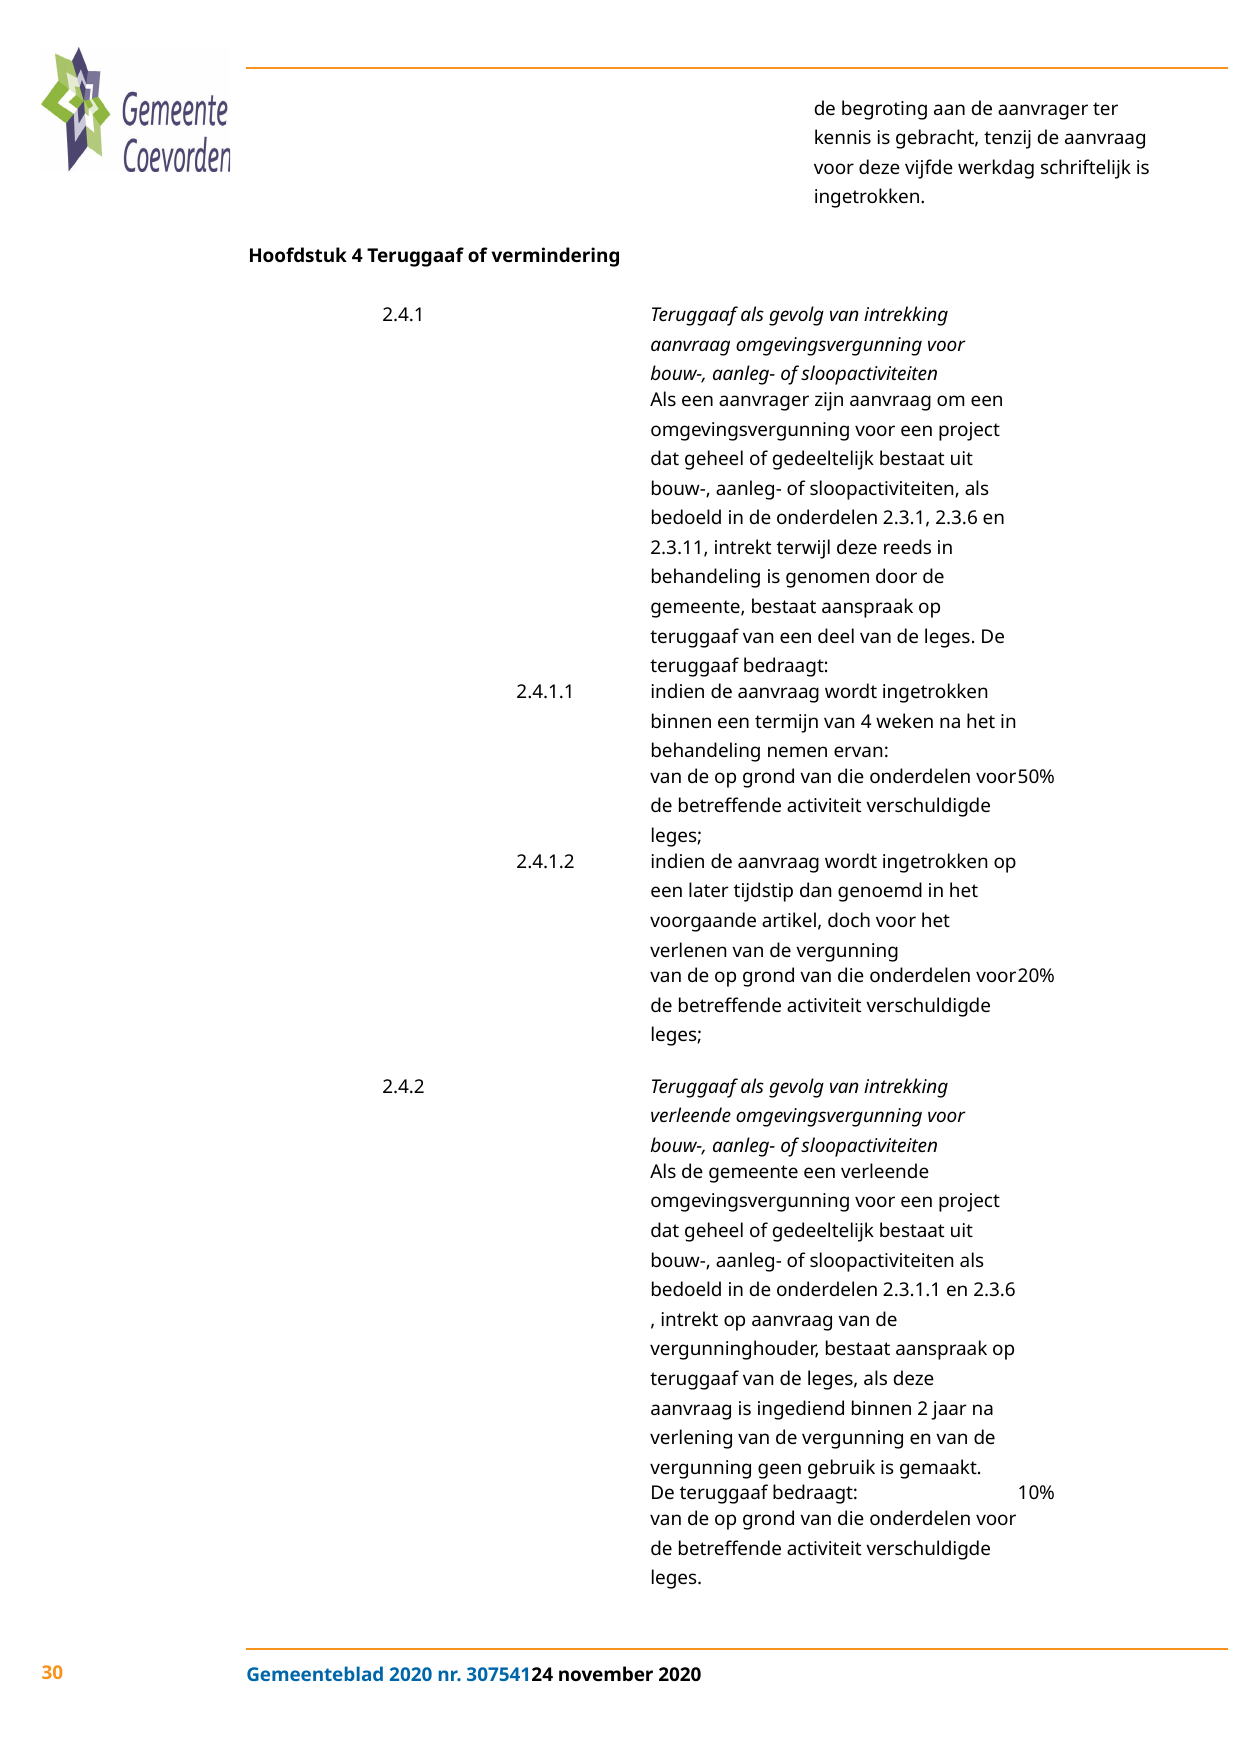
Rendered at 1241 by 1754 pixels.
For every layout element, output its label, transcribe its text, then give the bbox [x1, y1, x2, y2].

table_cell [1018, 848, 1152, 962]
table_cell [516, 1073, 650, 1158]
table_cell [382, 1505, 516, 1590]
table_cell 2.4.1.1 [516, 678, 650, 763]
table_cell [248, 1073, 382, 1158]
table_cell [382, 678, 516, 763]
table_cell [382, 848, 516, 962]
table_cell [516, 963, 650, 1047]
table_cell indien de aanvraag wordt ingetrokken op een later tijdstip dan genoemd in het voorgaande artikel, doch voor het verlenen van de vergunning [650, 848, 1017, 962]
table_cell [248, 763, 382, 848]
table_cell [382, 386, 516, 678]
text Hoofdstuk 4 Teruggaaf of vermindering [248, 242, 1152, 268]
table_cell [382, 963, 516, 1047]
table_header [516, 301, 650, 386]
table_cell van de op grond van die onderdelen voor de betreffende activiteit verschuldigde leges; [650, 963, 1017, 1047]
table_cell [382, 1048, 516, 1073]
picture [41, 47, 231, 172]
table_cell Als de gemeente een verleende omgevingsvergunning voor een project dat geheel of gedeeltelijk bestaat uit bouw-, aanleg- of sloopactiviteiten als bedoeld in de onderdelen 2.3.1.1 en 2.3.6 , intrekt op aanvraag van de vergunninghouder, bestaat aanspraak op teruggaaf van de leges, als deze aanvraag is ingediend binnen 2 jaar na verlening van de vergunning en van de vergunning geen gebruik is gemaakt. [650, 1158, 1017, 1479]
table_cell [516, 386, 650, 678]
table_cell [1018, 1073, 1152, 1158]
table_cell 50% [1018, 763, 1152, 848]
table_cell 2.4.1.2 [516, 848, 650, 962]
table_cell 20% [1018, 963, 1152, 1047]
table_cell [382, 1158, 516, 1479]
table_cell [389, 95, 531, 209]
table_header [1018, 301, 1152, 386]
table_cell [382, 763, 516, 848]
table_cell [248, 678, 382, 763]
table_cell 10% [1018, 1480, 1152, 1505]
table_cell [248, 848, 382, 962]
table_cell 2.4.2 [382, 1073, 516, 1158]
table_cell [1018, 1505, 1152, 1590]
table_cell [1018, 1048, 1152, 1073]
table_cell van de op grond van die onderdelen voor de betreffende activiteit verschuldigde leges. [650, 1505, 1017, 1590]
table_cell [650, 1048, 1017, 1073]
table_cell [516, 1158, 650, 1479]
table_cell [516, 1048, 650, 1073]
table_cell [516, 763, 650, 848]
table_cell [248, 1480, 382, 1505]
table_header [248, 301, 382, 386]
table_cell [248, 386, 382, 678]
table_cell [672, 95, 813, 209]
table_cell De teruggaaf bedraagt: [650, 1480, 1017, 1505]
table_cell [1018, 1158, 1152, 1479]
table_cell [248, 1158, 382, 1479]
table_cell de begroting aan de aanvrager ter kennis is gebracht, tenzij de aanvraag voor deze vijfde werkdag schriftelijk is ingetrokken. [814, 95, 1152, 209]
table_cell Als een aanvrager zijn aanvraag om een omgevingsvergunning voor een project dat geheel of gedeeltelijk bestaat uit bouw-, aanleg- of sloopactiviteiten, als bedoeld in de onderdelen 2.3.1, 2.3.6 en 2.3.11, intrekt terwijl deze reeds in behandeling is genomen door de gemeente, bestaat aanspraak op teruggaaf van een deel van de leges. De teruggaaf bedraagt: [650, 386, 1017, 678]
table_cell [1018, 678, 1152, 763]
table_cell [516, 1505, 650, 1590]
table_cell [248, 1505, 382, 1590]
table_cell van de op grond van die onderdelen voor de betreffende activiteit verschuldigde leges; [650, 763, 1017, 848]
table_header Teruggaaf als gevolg van intrekking aanvraag omgevingsvergunning voor bouw-, aanleg- of sloopactiviteiten [650, 301, 1017, 386]
table_header 2.4.1 [382, 301, 516, 386]
table_cell [248, 963, 382, 1047]
table_cell [1018, 386, 1152, 678]
table_cell Teruggaaf als gevolg van intrekking verleende omgevingsvergunning voor bouw-, aanleg- of sloopactiviteiten [650, 1073, 1017, 1158]
table_cell indien de aanvraag wordt ingetrokken binnen een termijn van 4 weken na het in behandeling nemen ervan: [650, 678, 1017, 763]
table_cell [382, 1480, 516, 1505]
table_cell [248, 1048, 382, 1073]
table_cell [248, 95, 389, 209]
table_cell [516, 1480, 650, 1505]
table_cell [531, 95, 672, 209]
